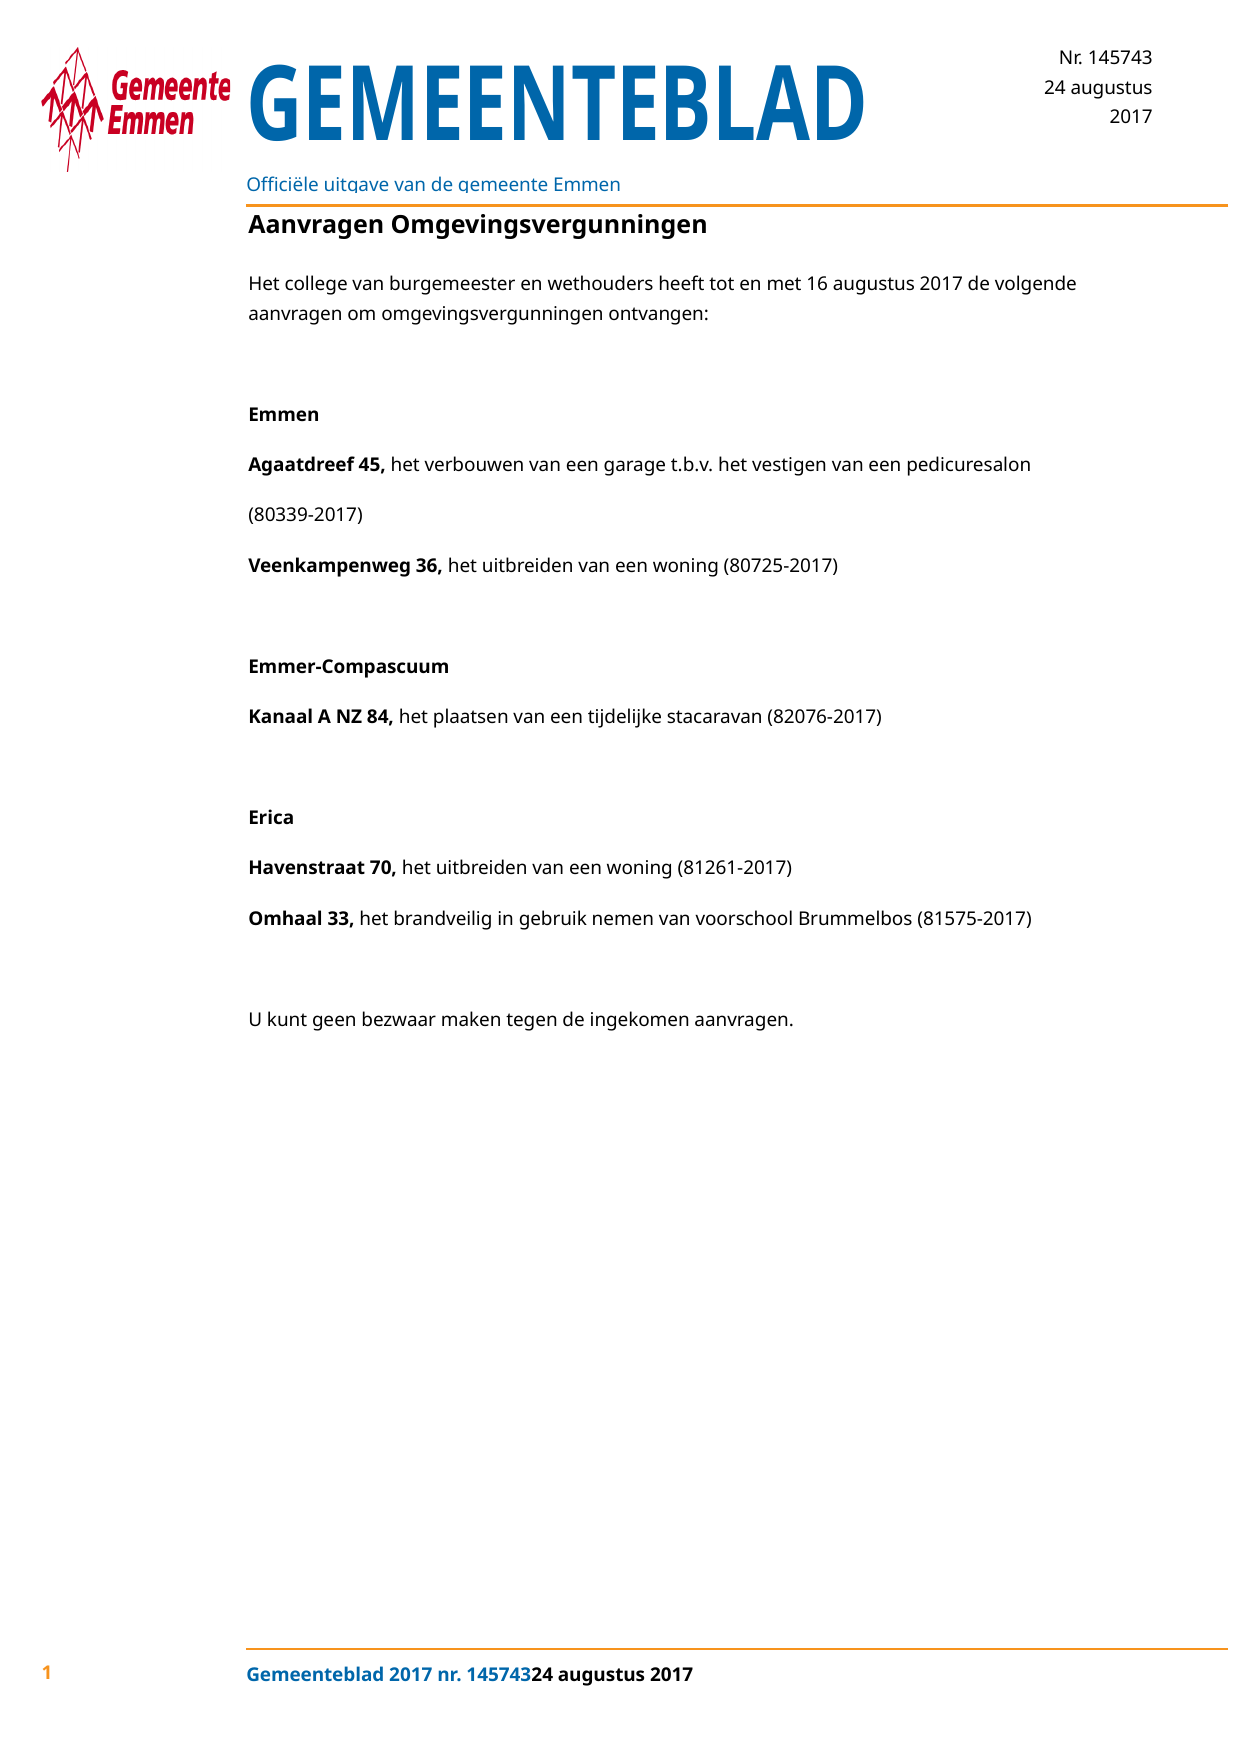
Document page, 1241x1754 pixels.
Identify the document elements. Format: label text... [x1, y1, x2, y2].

text Veenkampenweg 36, het uitbreiden van een woning (80725-2017) [248, 552, 1152, 578]
text Emmen [248, 401, 1152, 426]
picture [41, 47, 231, 172]
text Emmer-Compascuum [248, 653, 1152, 678]
text Omhaal 33, het brandveilig in gebruik nemen van voorschool Brummelbos (81575-2017) [248, 905, 1152, 931]
text Havenstraat 70, het uitbreiden van een woning (81261-2017) [248, 854, 1152, 880]
text (80339-2017) [248, 502, 1152, 527]
text Agaatdreef 45, het verbouwen van een garage t.b.v. het vestigen van een pedicuresalon [248, 451, 1152, 477]
text Kanaal A NZ 84, het plaatsen van een tijdelijke stacaravan (82076-2017) [248, 703, 1152, 729]
text U kunt geen bezwaar maken tegen de ingekomen aanvragen. [248, 1006, 1152, 1031]
text Erica [248, 804, 1152, 830]
text Het college van burgemeester en wethouders heeft tot en met 16 augustus 2017 de volgende aanvragen om omgevingsvergunningen ontvangen: [248, 270, 1152, 326]
text Aanvragen Omgevingsvergunningen [248, 207, 1152, 241]
